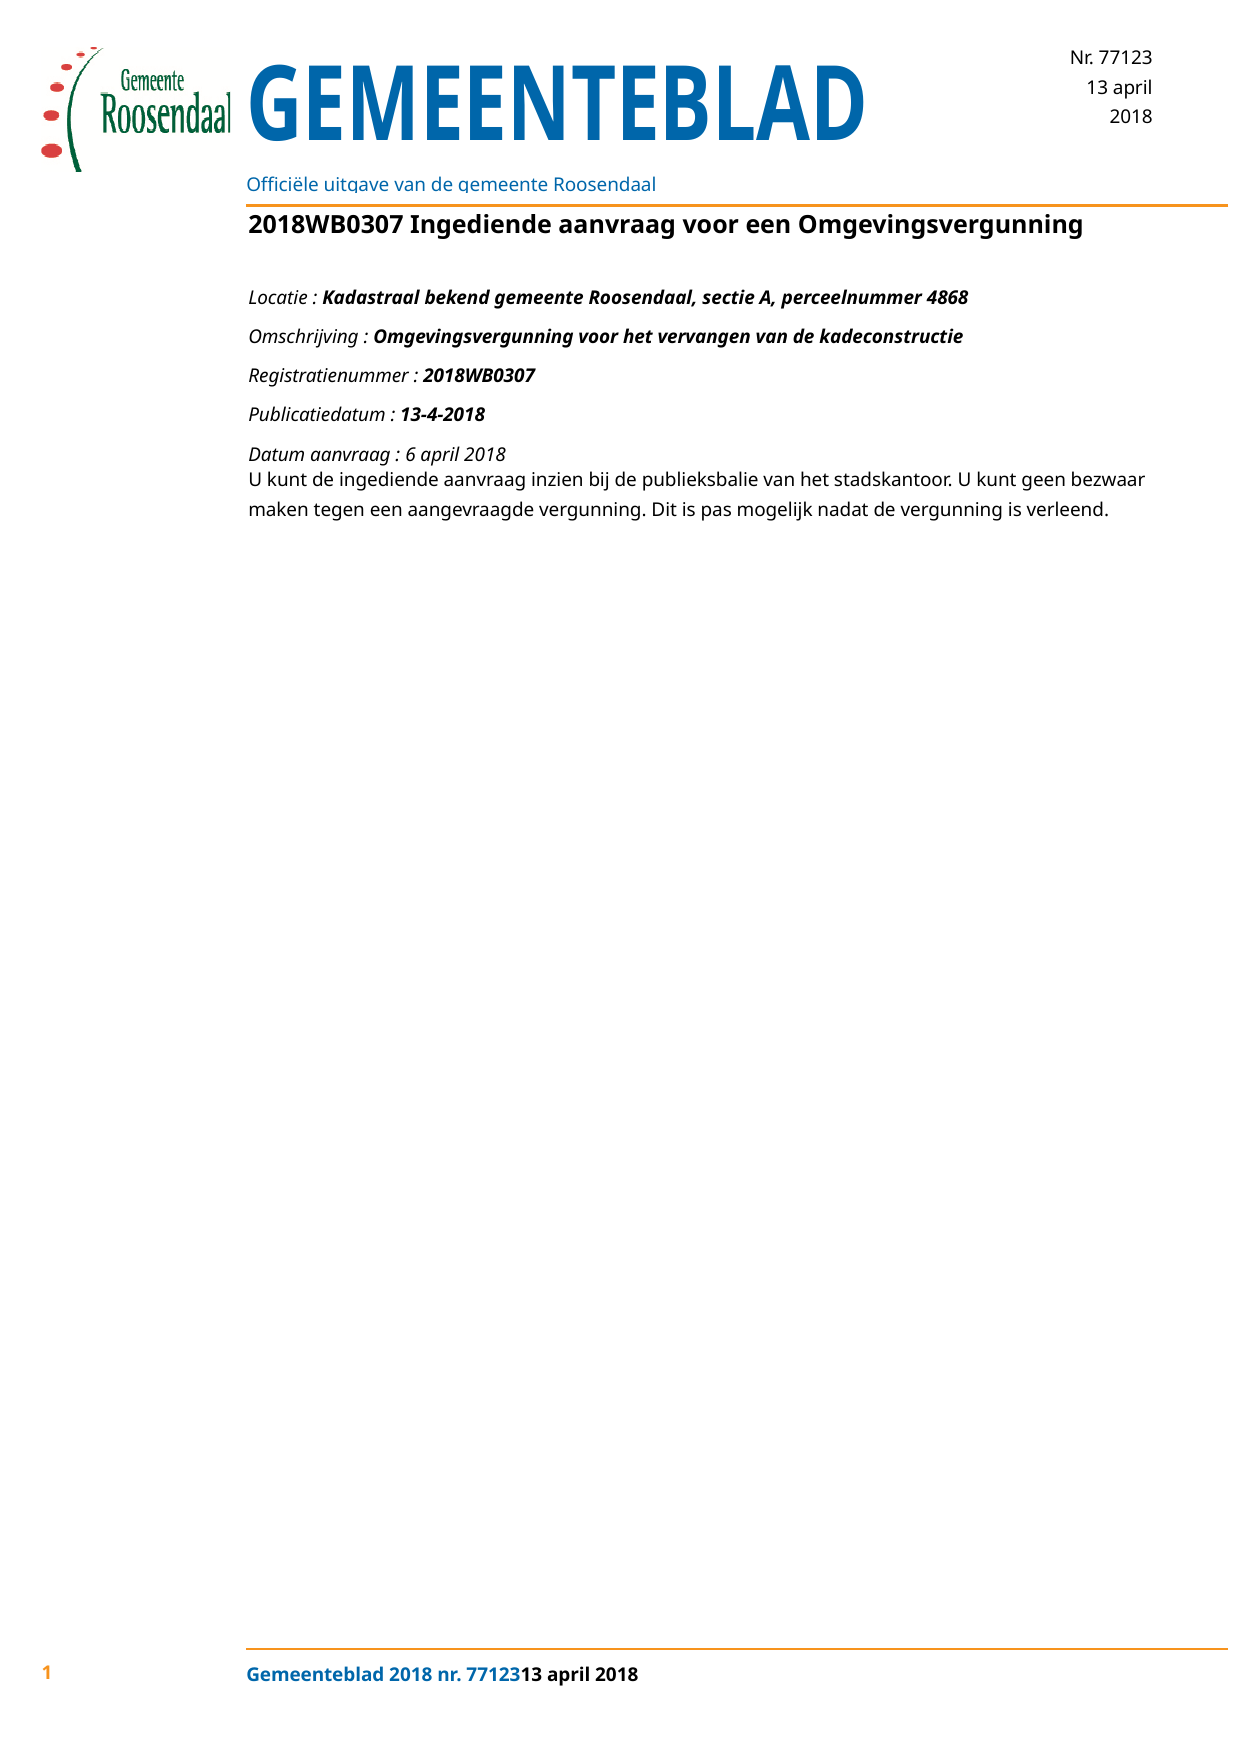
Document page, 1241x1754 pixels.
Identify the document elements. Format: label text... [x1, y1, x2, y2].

text Locatie : Kadastraal bekend gemeente Roosendaal, sectie A, perceelnummer 4868 [248, 284, 1152, 309]
text U kunt de ingediende aanvraag inzien bij de publieksbalie van het stadskantoor. U kunt geen bezwaar maken tegen een aangevraagde vergunning. Dit is pas mogelijk nadat de vergunning is verleend. [248, 467, 1152, 522]
text 2018WB0307 Ingediende aanvraag voor een Omgevingsvergunning [248, 207, 1152, 241]
picture [41, 47, 231, 172]
text Datum aanvraag : 6 april 2018 [248, 441, 1152, 467]
text Registratienummer : 2018WB0307 [248, 362, 1152, 388]
text Publicatiedatum : 13-4-2018 [248, 402, 1152, 427]
text Omschrijving : Omgevingsvergunning voor het vervangen van de kadeconstructie [248, 323, 1152, 349]
